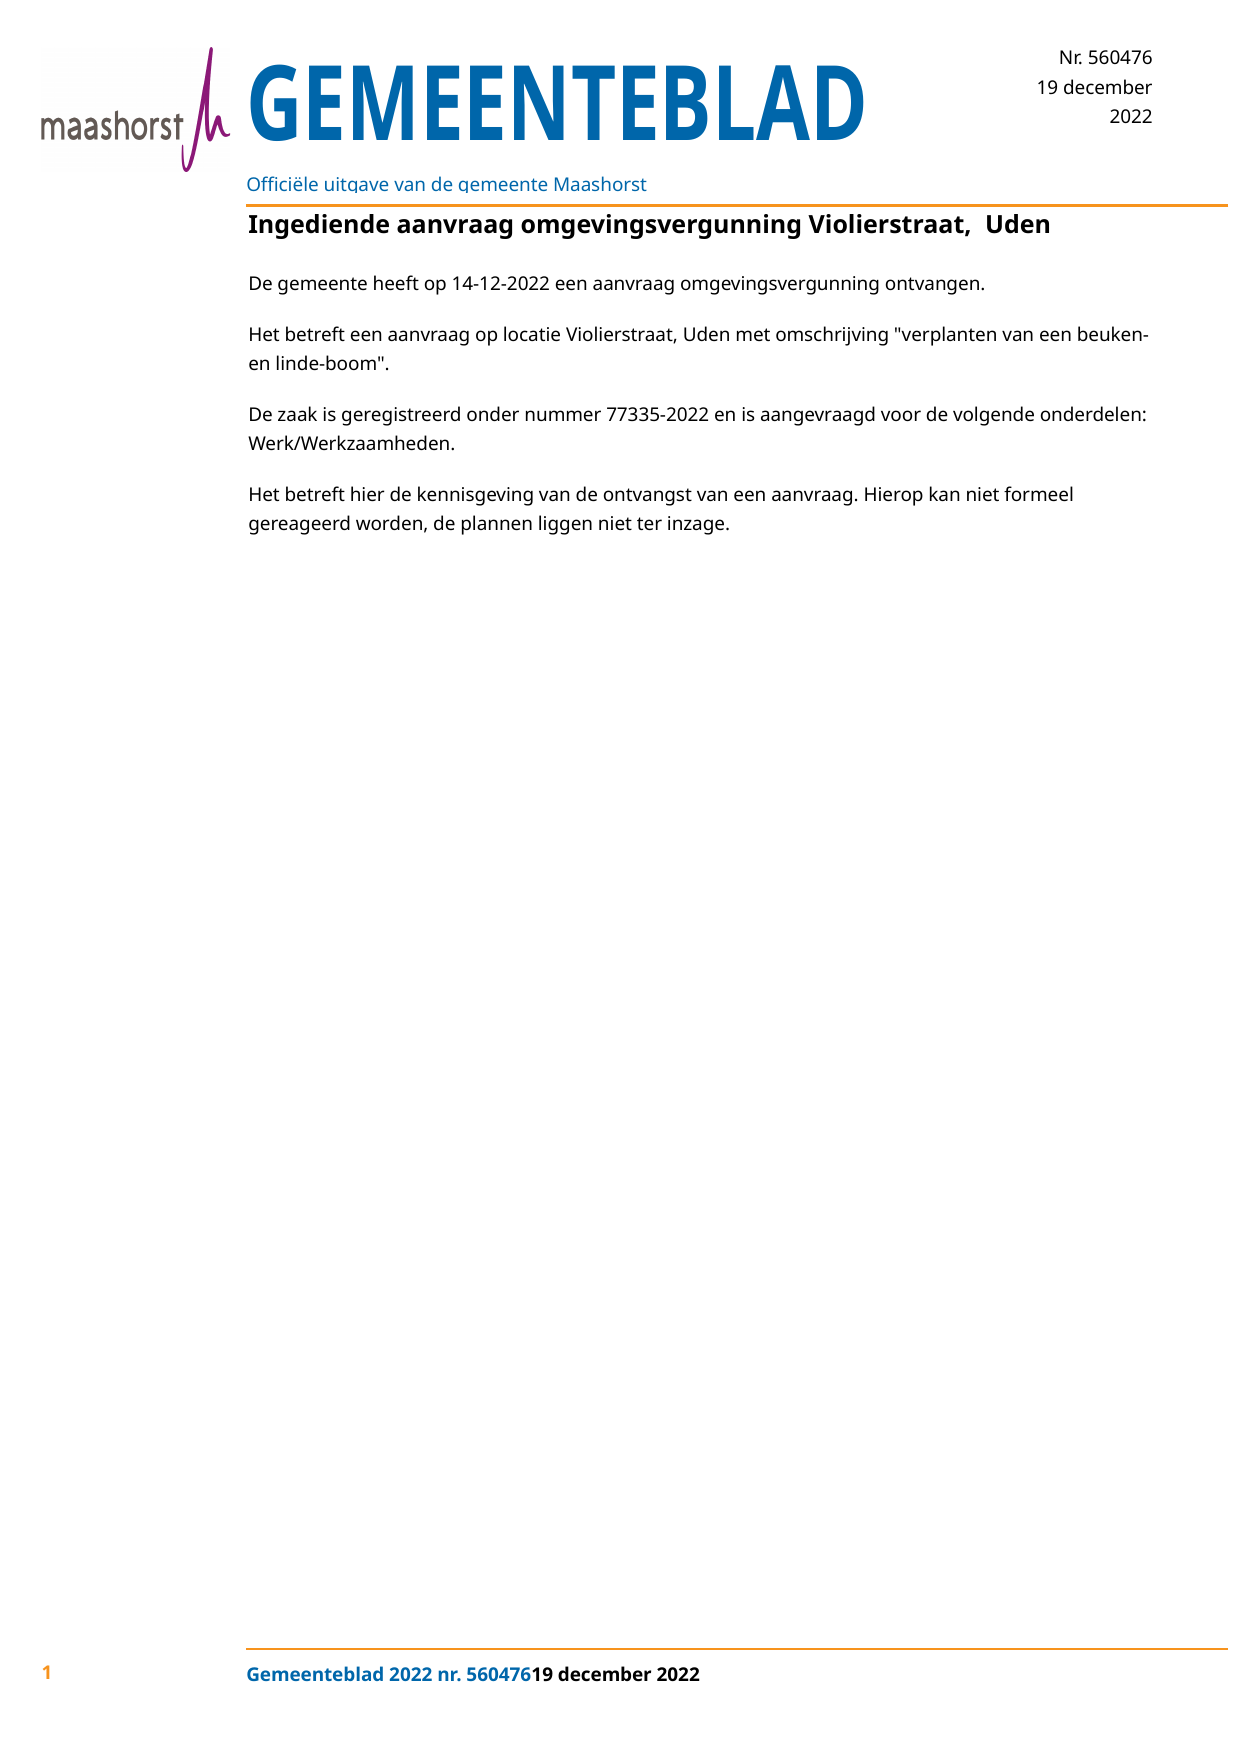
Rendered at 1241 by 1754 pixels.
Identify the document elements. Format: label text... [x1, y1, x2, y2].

text De gemeente heeft op 14-12-2022 een aanvraag omgevingsvergunning ontvangen. [248, 270, 1152, 296]
text Het betreft een aanvraag op locatie Violierstraat, Uden met omschrijving "verplanten van een beuken- en linde-boom". [248, 321, 1152, 376]
text De zaak is geregistreerd onder nummer 77335-2022 en is aangevraagd voor de volgende onderdelen: Werk/Werkzaamheden. [248, 401, 1152, 456]
picture [41, 47, 231, 172]
text Ingediende aanvraag omgevingsvergunning Violierstraat, Uden [248, 207, 1152, 241]
text Het betreft hier de kennisgeving van de ontvangst van een aanvraag. Hierop kan niet formeel gereageerd worden, de plannen liggen niet ter inzage. [248, 481, 1152, 536]
